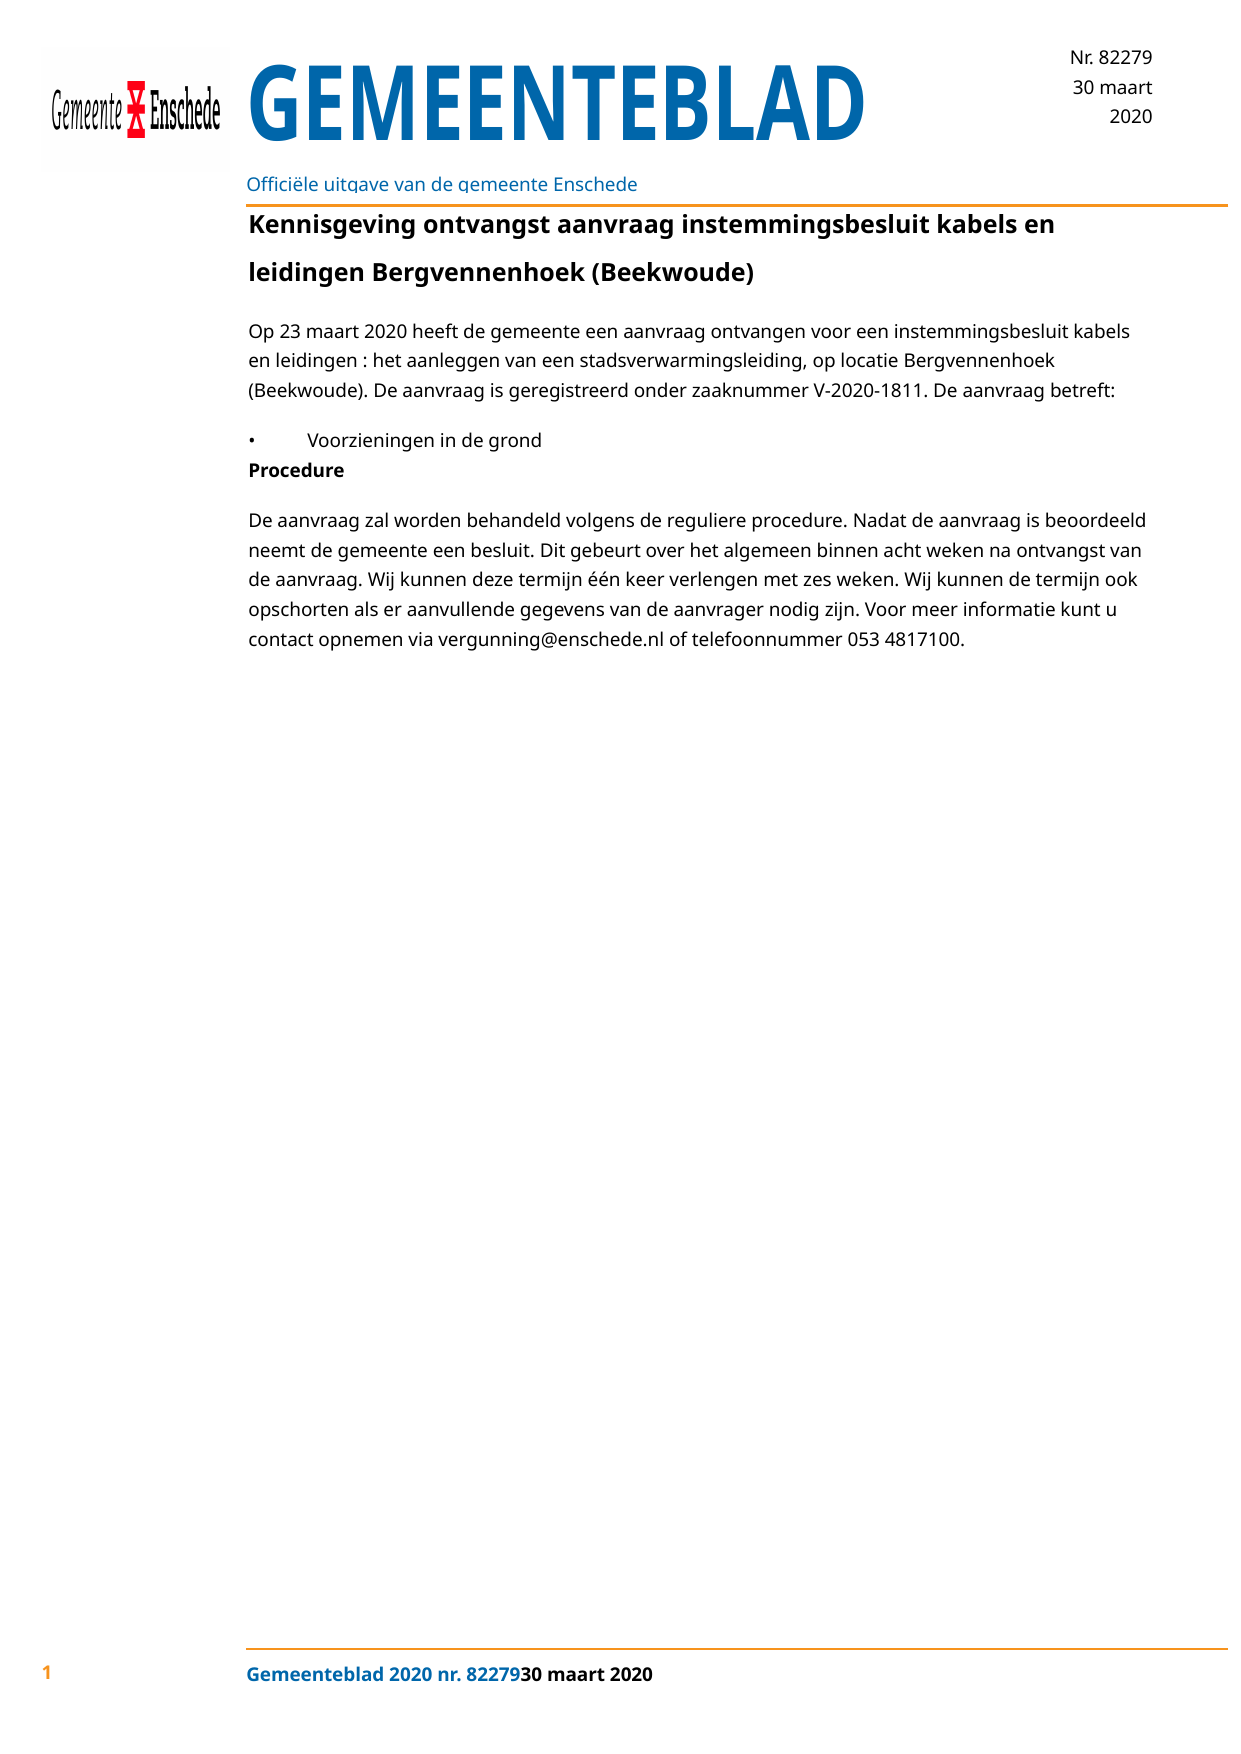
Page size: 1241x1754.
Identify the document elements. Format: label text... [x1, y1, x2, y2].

text Op 23 maart 2020 heeft de gemeente een aanvraag ontvangen voor een instemmingsbesluit kabels en leidingen : het aanleggen van een stadsverwarmingsleiding, op locatie Bergvennenhoek (Beekwoude). De aanvraag is geregistreerd onder zaaknummer V-2020-1811. De aanvraag betreft: [248, 318, 1152, 403]
list Voorzieningen in de grond [248, 427, 1152, 453]
text Procedure [248, 457, 1152, 483]
picture [41, 47, 231, 172]
text Kennisgeving ontvangst aanvraag instemmingsbesluit kabels en leidingen Bergvennenhoek (Beekwoude) [248, 207, 1152, 288]
text De aanvraag zal worden behandeld volgens de reguliere procedure. Nadat de aanvraag is beoordeeld neemt de gemeente een besluit. Dit gebeurt over het algemeen binnen acht weken na ontvangst van de aanvraag. Wij kunnen deze termijn één keer verlengen met zes weken. Wij kunnen de termijn ook opschorten als er aanvullende gegevens van de aanvrager nodig zijn. Voor meer informatie kunt u contact opnemen via vergunning@enschede.nl of telefoonnummer 053 4817100. [248, 507, 1152, 652]
